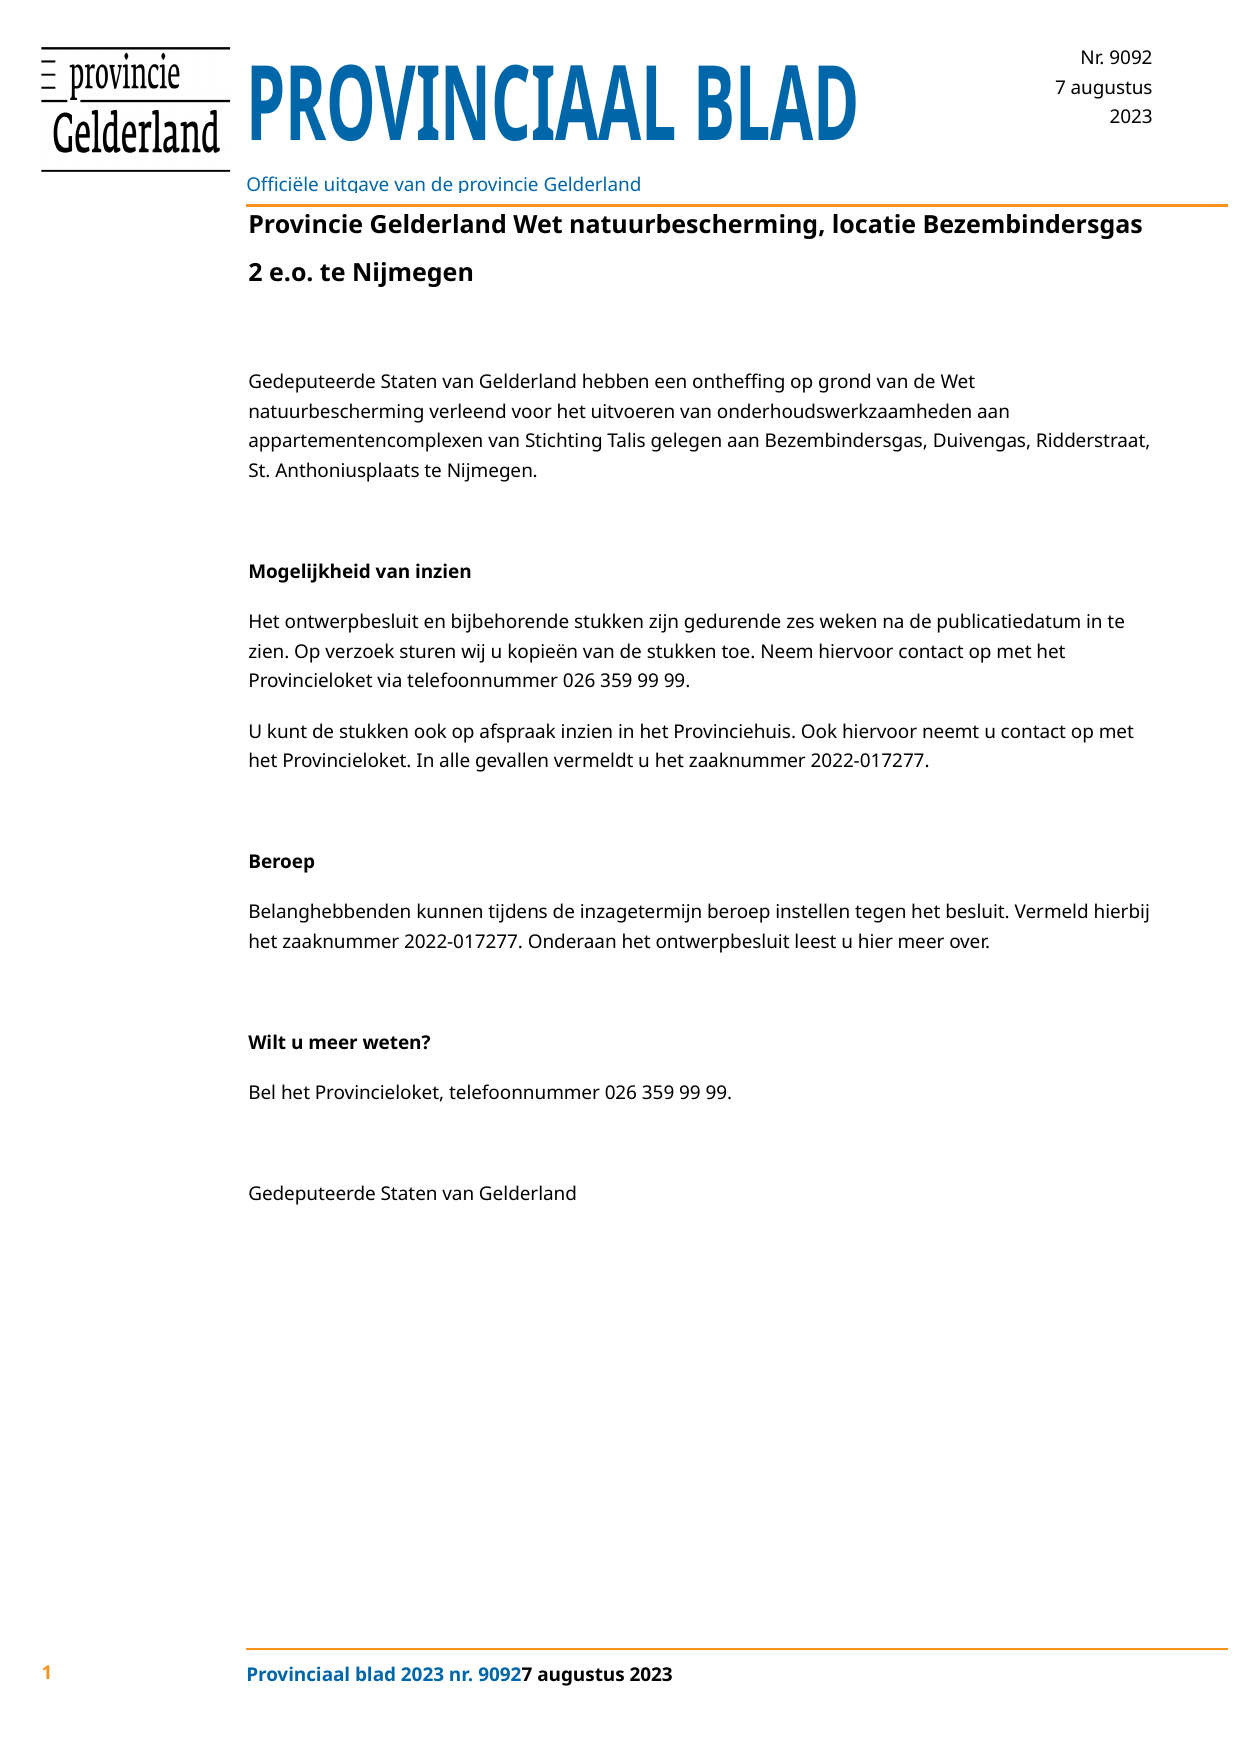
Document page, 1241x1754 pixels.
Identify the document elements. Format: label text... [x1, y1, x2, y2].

text Wilt u meer weten? [248, 1029, 1152, 1055]
text Gedeputeerde Staten van Gelderland hebben een ontheffing op grond van de Wet natuurbescherming verleend voor het uitvoeren van onderhoudswerkzaamheden aan appartementencomplexen van Stichting Talis gelegen aan Bezembindersgas, Duivengas, Ridderstraat, St. Anthoniusplaats te Nijmegen. [248, 368, 1152, 483]
picture [41, 47, 231, 172]
text Het ontwerpbesluit en bijbehorende stukken zijn gedurende zes weken na de publicatiedatum in te zien. Op verzoek sturen wij u kopieën van de stukken toe. Neem hiervoor contact op met het Provincieloket via telefoonnummer 026 359 99 99. [248, 608, 1152, 693]
text Belanghebbenden kunnen tijdens de inzagetermijn beroep instellen tegen het besluit. Vermeld hierbij het zaaknummer 2022-017277. Onderaan het ontwerpbesluit leest u hier meer over. [248, 899, 1152, 954]
text Mogelijkheid van inzien [248, 558, 1152, 584]
text Gedeputeerde Staten van Gelderland [248, 1180, 1152, 1206]
text Bel het Provincieloket, telefoonnummer 026 359 99 99. [248, 1079, 1152, 1105]
text Provincie Gelderland Wet natuurbescherming, locatie Bezembindersgas 2 e.o. te Nijmegen [248, 207, 1152, 288]
text U kunt de stukken ook op afspraak inzien in het Provinciehuis. Ook hiervoor neemt u contact op met het Provincieloket. In alle gevallen vermeldt u het zaaknummer 2022-017277. [248, 718, 1152, 773]
text Beroep [248, 848, 1152, 874]
